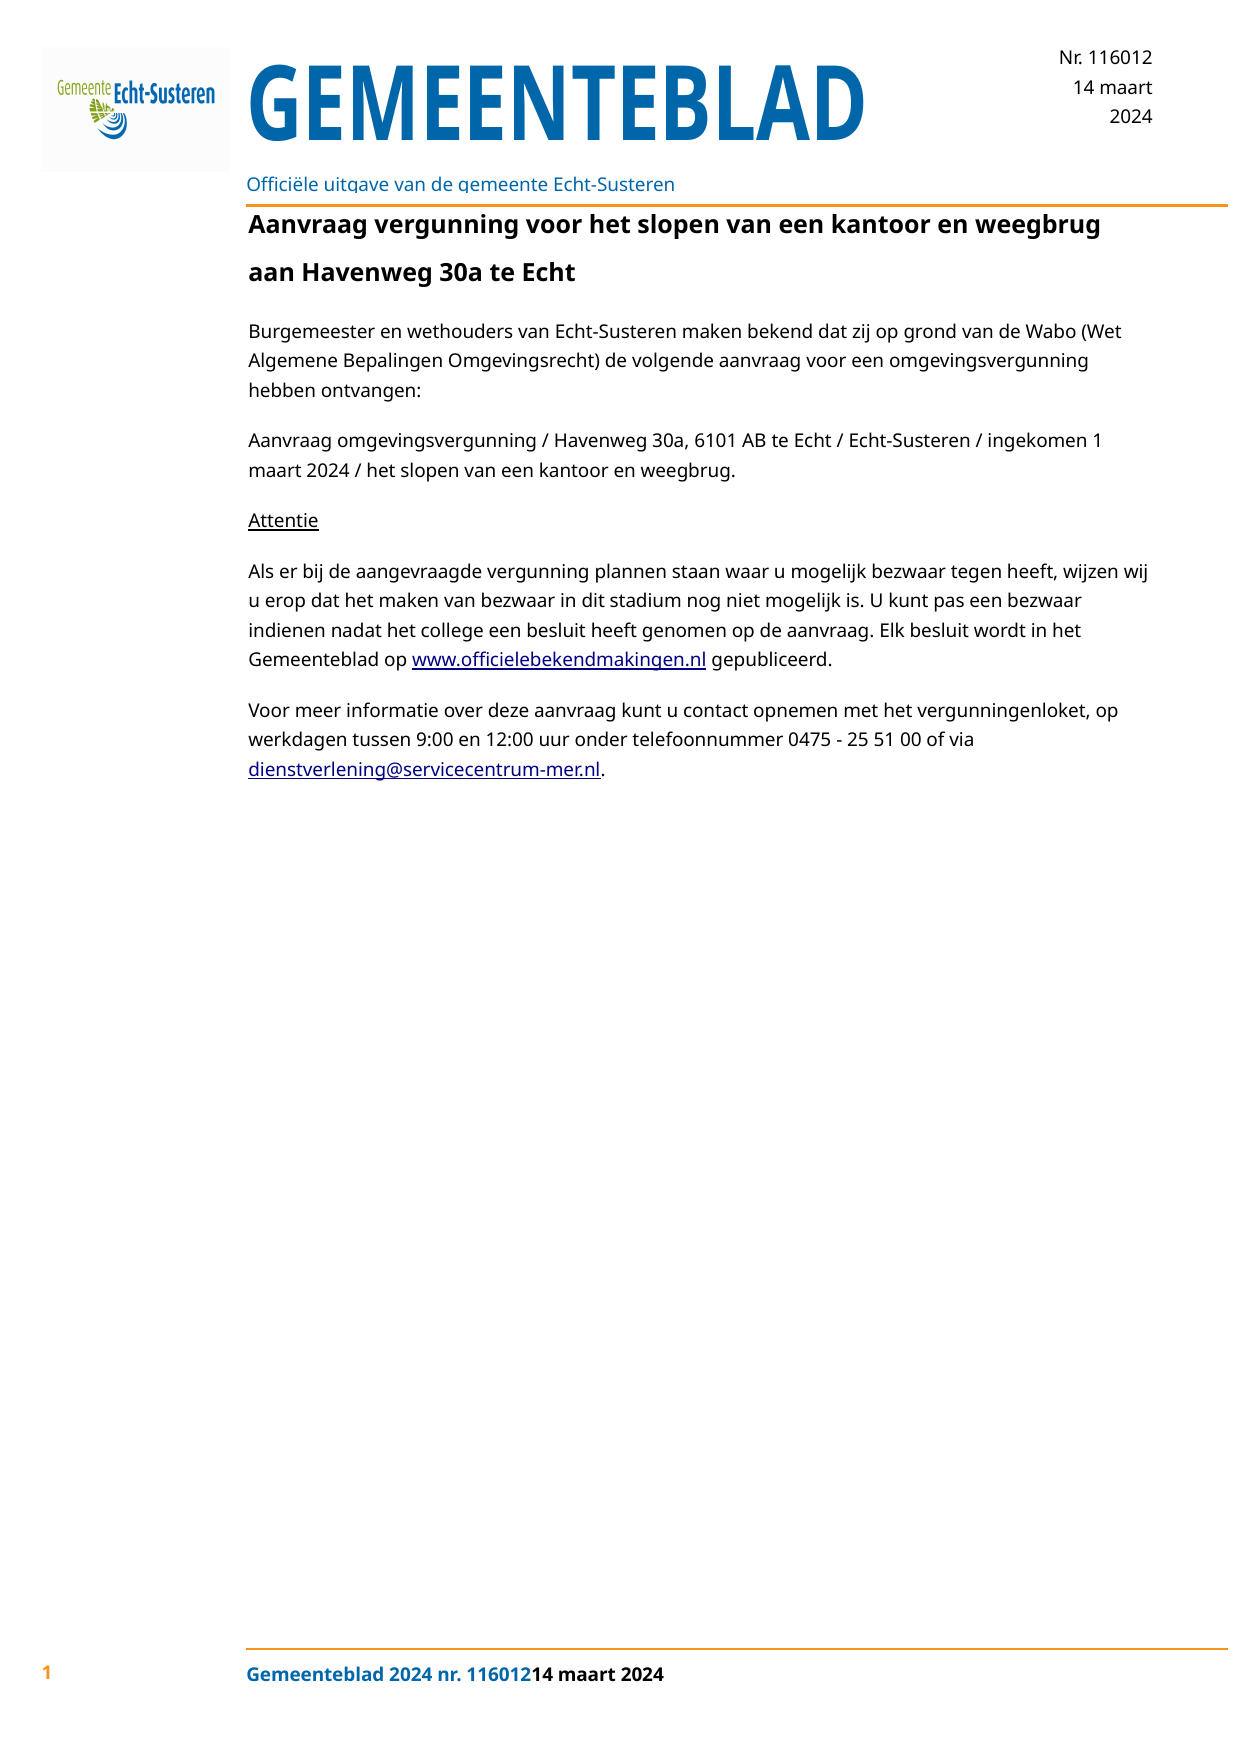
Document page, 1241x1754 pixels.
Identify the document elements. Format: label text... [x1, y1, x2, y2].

text Als er bij de aangevraagde vergunning plannen staan waar u mogelijk bezwaar tegen heeft, wijzen wij u erop dat het maken van bezwaar in dit stadium nog niet mogelijk is. U kunt pas een bezwaar indienen nadat het college een besluit heeft genomen op de aanvraag. Elk besluit wordt in het Gemeenteblad op www.officielebekendmakingen.nl gepubliceerd. [248, 558, 1152, 672]
picture [41, 47, 231, 172]
text Aanvraag vergunning voor het slopen van een kantoor en weegbrug aan Havenweg 30a te Echt [248, 207, 1152, 288]
text Aanvraag omgevingsvergunning / Havenweg 30a, 6101 AB te Echt / Echt-Susteren / ingekomen 1 maart 2024 / het slopen van een kantoor en weegbrug. [248, 427, 1152, 483]
text Voor meer informatie over deze aanvraag kunt u contact opnemen met het vergunningenloket, op werkdagen tussen 9:00 en 12:00 uur onder telefoonnummer 0475 - 25 51 00 of via dienstverlening@servicecentrum-mer.nl. [248, 697, 1152, 782]
text Burgemeester en wethouders van Echt-Susteren maken bekend dat zij op grond van de Wabo (Wet Algemene Bepalingen Omgevingsrecht) de volgende aanvraag voor een omgevingsvergunning hebben ontvangen: [248, 318, 1152, 403]
text Attentie [248, 507, 1152, 533]
